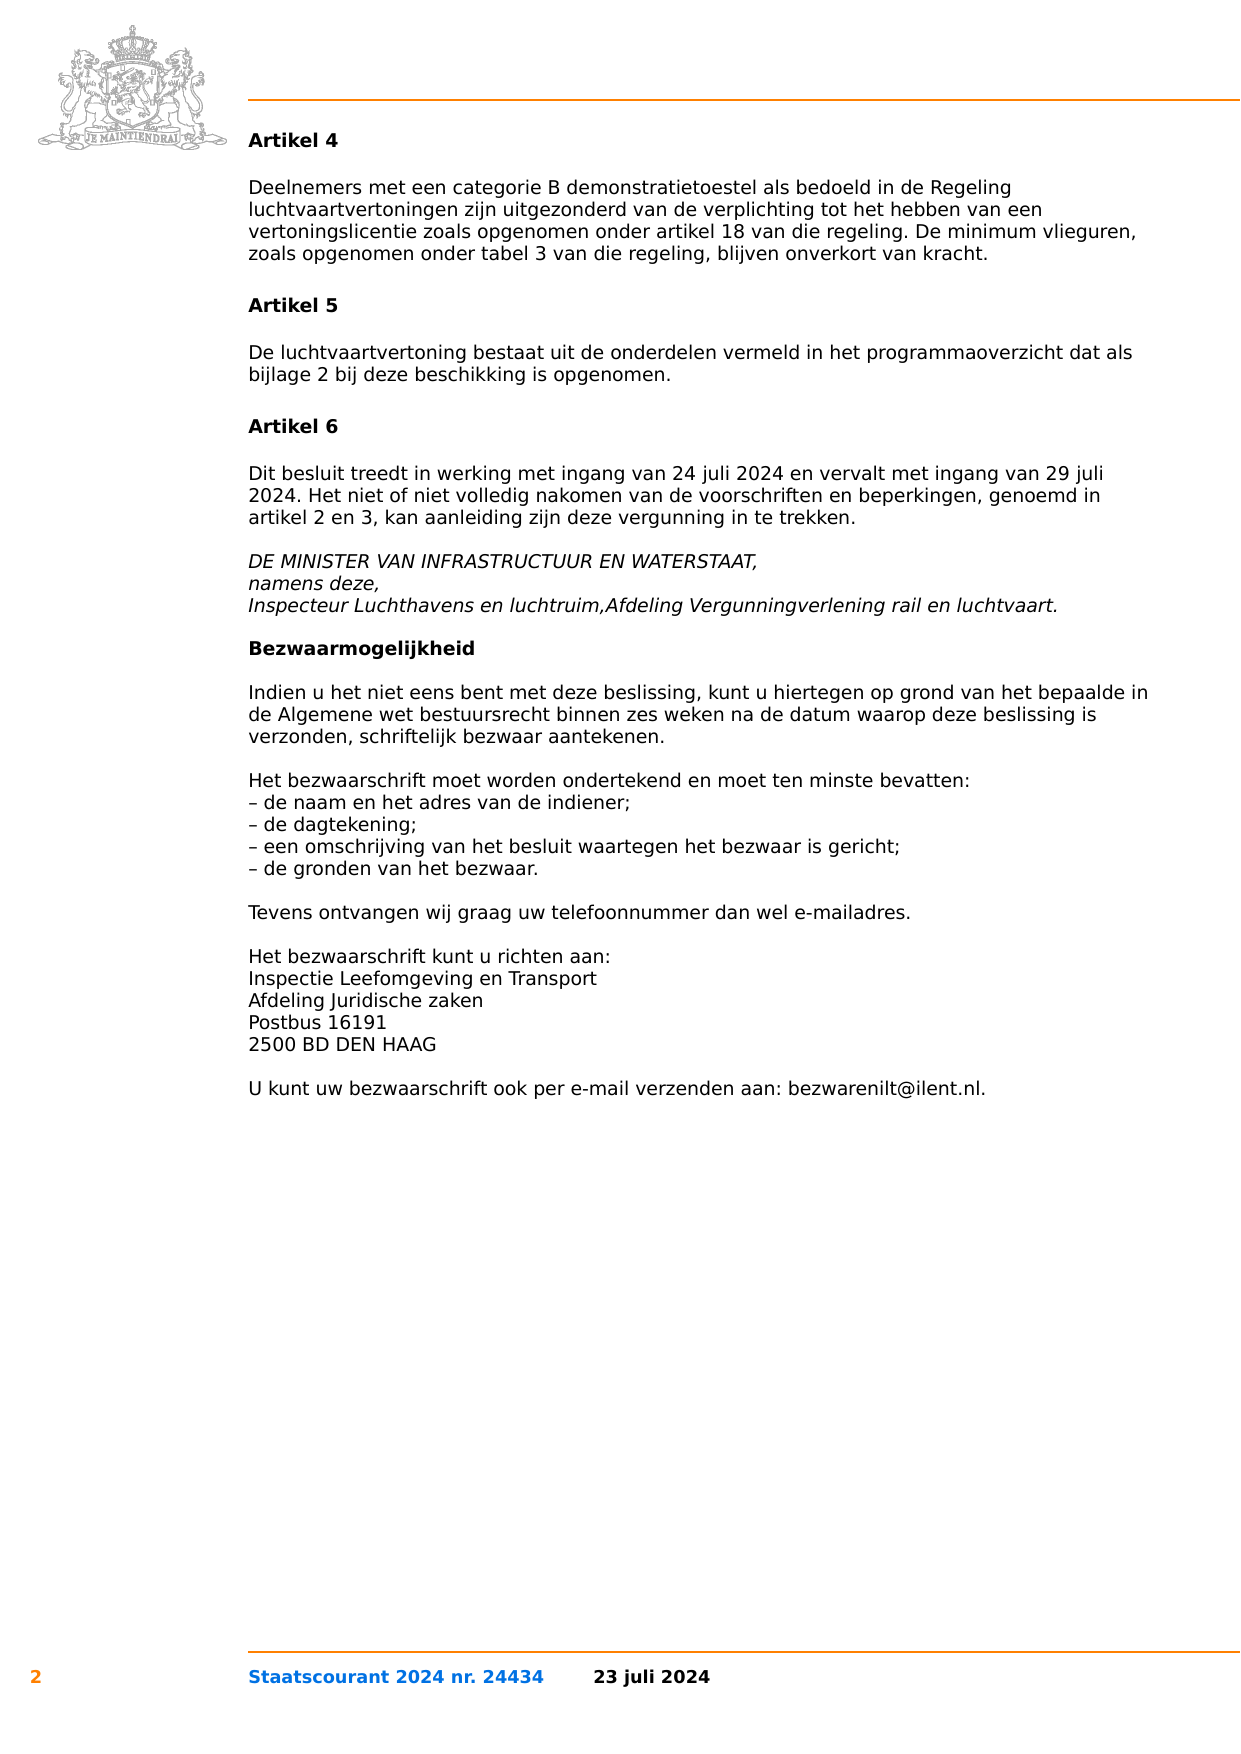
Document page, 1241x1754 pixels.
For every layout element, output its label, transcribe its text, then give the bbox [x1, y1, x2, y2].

text U kunt uw bezwaarschrift ook per e-mail verzenden aan: bezwarenilt@ilent.nl. [248, 1077, 1163, 1099]
subtitle Artikel 5 [248, 295, 1163, 317]
picture [38, 25, 227, 150]
text – een omschrijving van het besluit waartegen het bezwaar is gericht; [248, 836, 1163, 858]
text Het bezwaarschrift kunt u richten aan: [248, 946, 1163, 968]
text Het bezwaarschrift moet worden ondertekend en moet ten minste bevatten: [248, 770, 1163, 792]
text Afdeling Juridische zaken [248, 989, 1163, 1012]
text Bezwaarmogelijkheid [248, 638, 1163, 660]
text Dit besluit treedt in werking met ingang van 24 juli 2024 en vervalt met ingang van 29 juli 2024. Het niet of niet volledig nakomen van de voorschriften en beperkingen, genoemd in artikel 2 en 3, kan aanleiding zijn deze vergunning in te trekken. [248, 463, 1163, 529]
text Tevens ontvangen wij graag uw telefoonnummer dan wel e-mailadres. [248, 902, 1163, 924]
text Inspectie Leefomgeving en Transport [248, 968, 1163, 989]
text – de naam en het adres van de indiener; [248, 792, 1163, 814]
text – de gronden van het bezwaar. [248, 858, 1163, 880]
text – de dagtekening; [248, 814, 1163, 836]
text De luchtvaartvertoning bestaat uit de onderdelen vermeld in het programmaoverzicht dat als bijlage 2 bij deze beschikking is opgenomen. [248, 342, 1163, 386]
subtitle Artikel 4 [248, 130, 1163, 152]
text Deelnemers met een categorie B demonstratietoestel als bedoeld in de Regeling luchtvaartvertoningen zijn uitgezonderd van de verplichting tot het hebben van een vertoningslicentie zoals opgenomen onder artikel 18 van die regeling. De minimum vlieguren, zoals opgenomen onder tabel 3 van die regeling, blijven onverkort van kracht. [248, 177, 1163, 265]
text 2500 BD DEN HAAG [248, 1033, 1163, 1056]
text Postbus 16191 [248, 1012, 1163, 1033]
text DE MINISTER VAN INFRASTRUCTUUR EN WATERSTAAT, namens deze, Inspecteur Luchthavens en luchtruim,Afdeling Vergunningverlening rail en luchtvaart. [248, 551, 1163, 616]
text Indien u het niet eens bent met deze beslissing, kunt u hiertegen op grond van het bepaalde in de Algemene wet bestuursrecht binnen zes weken na de datum waarop deze beslissing is verzonden, schriftelijk bezwaar aantekenen. [248, 682, 1163, 748]
subtitle Artikel 6 [248, 416, 1163, 438]
